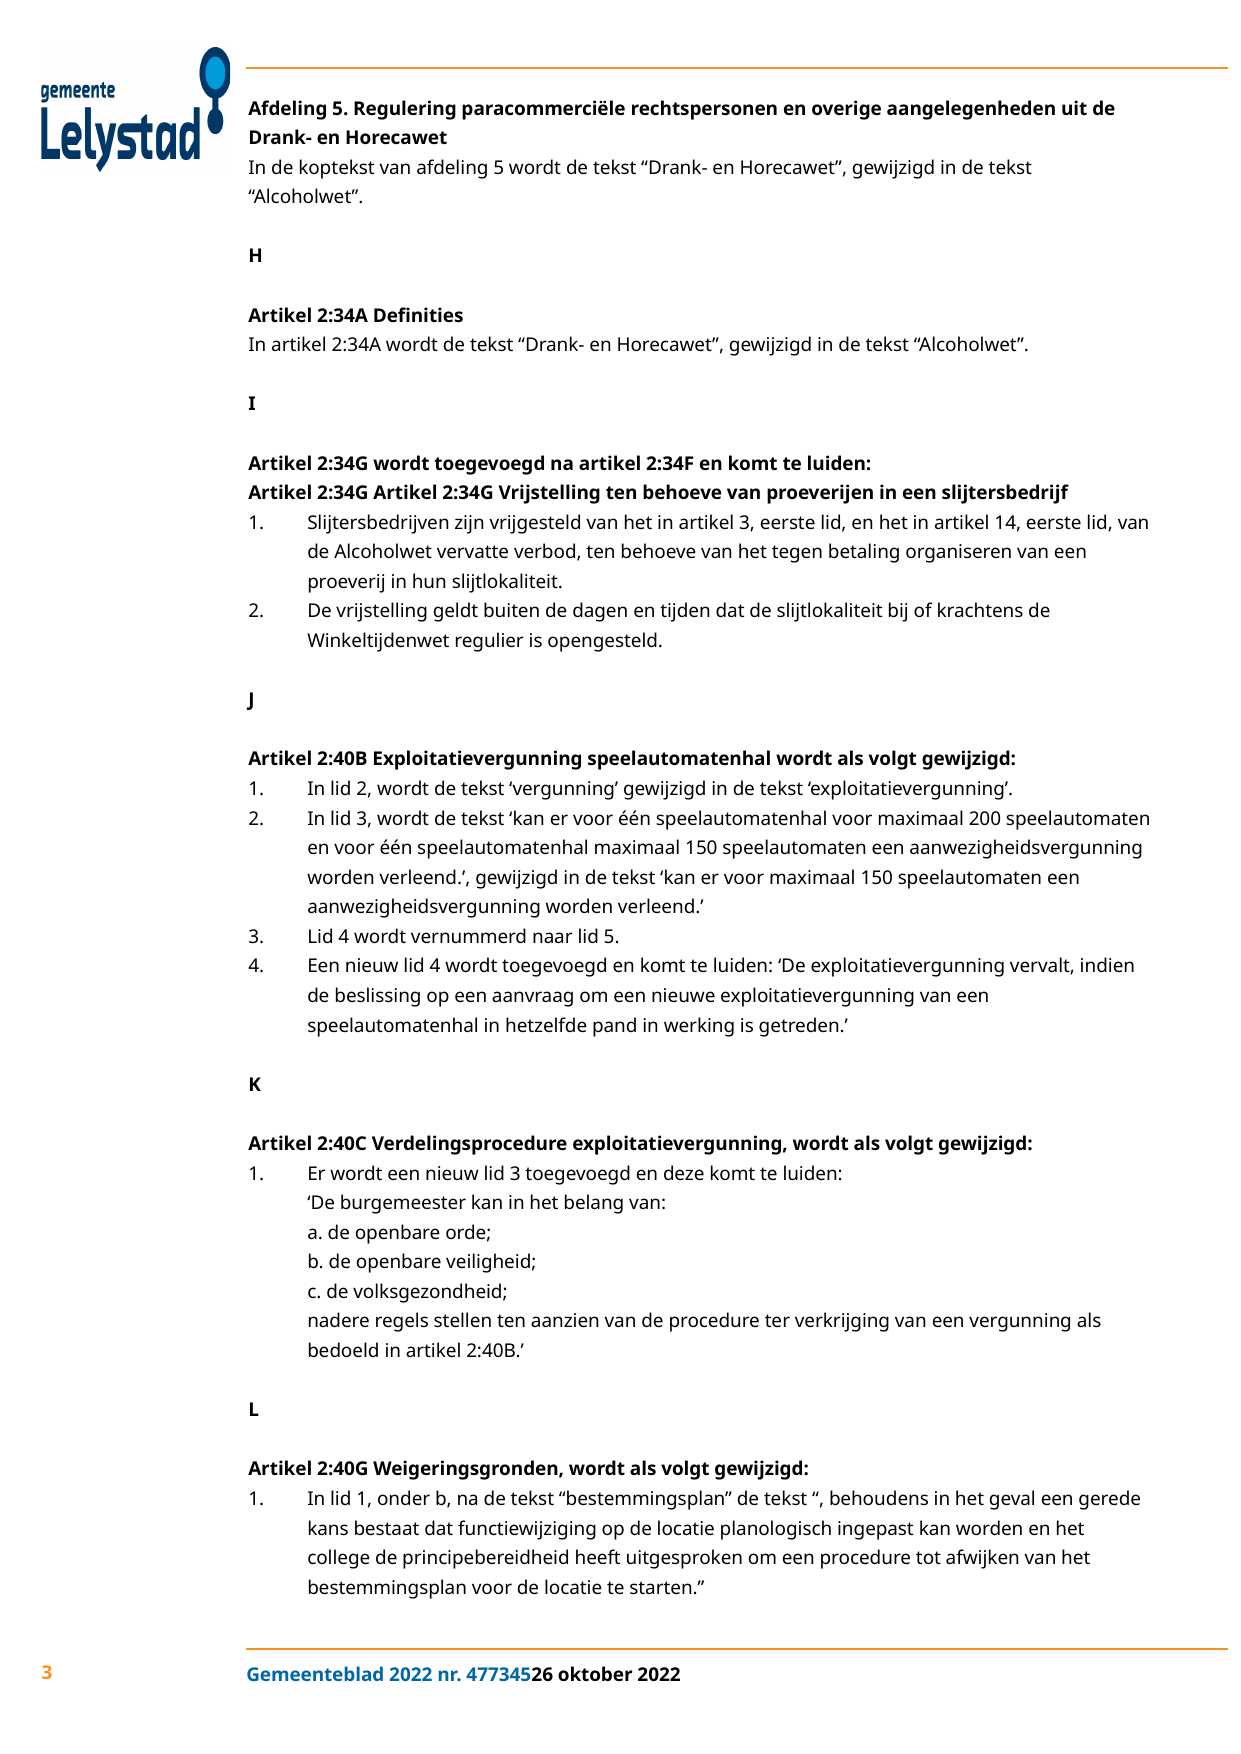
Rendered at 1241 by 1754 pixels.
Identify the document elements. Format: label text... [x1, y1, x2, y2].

text J [248, 686, 1152, 712]
list De vrijstelling geldt buiten de dagen en tijden dat de slijtlokaliteit bij of krachtens de Winkeltijdenwet regulier is opengesteld. [248, 598, 1152, 653]
list Lid 4 wordt vernummerd naar lid 5. [248, 923, 1152, 949]
text L [248, 1396, 1152, 1422]
text I [248, 391, 1152, 416]
list b. de openbare veiligheid; [248, 1248, 1152, 1274]
text Afdeling 5. Regulering paracommerciële rechtspersonen en overige aangelegenheden uit de Drank- en Horecawet [248, 95, 1152, 150]
list Er wordt een nieuw lid 3 toegevoegd en deze komt te luiden: [248, 1160, 1152, 1186]
picture [41, 47, 231, 172]
list ‘De burgemeester kan in het belang van: [248, 1189, 1152, 1215]
text Artikel 2:40C Verdelingsprocedure exploitatievergunning, wordt als volgt gewijzigd: [248, 1130, 1152, 1156]
text Artikel 2:40G Weigeringsgronden, wordt als volgt gewijzigd: [248, 1456, 1152, 1481]
list In lid 1, onder b, na de tekst “bestemmingsplan” de tekst “, behoudens in het geval een gerede kans bestaat dat functiewijziging op de locatie planologisch ingepast kan worden en het college de principebereidheid heeft uitgesproken om een procedure tot afwijken van het bestemmingsplan voor de locatie te starten.” [248, 1485, 1152, 1600]
text H [248, 243, 1152, 268]
list Een nieuw lid 4 wordt toegevoegd en komt te luiden: ‘De exploitatievergunning vervalt, indien de beslissing op een aanvraag om een nieuwe exploitatievergunning van een speelautomatenhal in hetzelfde pand in werking is getreden.’ [248, 953, 1152, 1038]
text Artikel 2:34G Artikel 2:34G Vrijstelling ten behoeve van proeverijen in een slijtersbedrijf [248, 479, 1152, 505]
list In lid 2, wordt de tekst ‘vergunning’ gewijzigd in de tekst ‘exploitatievergunning’. [248, 775, 1152, 801]
list nadere regels stellen ten aanzien van de procedure ter verkrijging van een vergunning als bedoeld in artikel 2:40B.’ [248, 1308, 1152, 1363]
list c. de volksgezondheid; [248, 1278, 1152, 1304]
text Artikel 2:40B Exploitatievergunning speelautomatenhal wordt als volgt gewijzigd: [248, 746, 1152, 771]
text In de koptekst van afdeling 5 wordt de tekst “Drank- en Horecawet”, gewijzigd in de tekst “Alcoholwet”. [248, 154, 1152, 209]
list Slijtersbedrijven zijn vrijgesteld van het in artikel 3, eerste lid, en het in artikel 14, eerste lid, van de Alcoholwet vervatte verbod, ten behoeve van het tegen betaling organiseren van een proeverij in hun slijtlokaliteit. [248, 509, 1152, 594]
text Artikel 2:34G wordt toegevoegd na artikel 2:34F en komt te luiden: [248, 450, 1152, 476]
text In artikel 2:34A wordt de tekst “Drank- en Horecawet”, gewijzigd in de tekst “Alcoholwet”. [248, 331, 1152, 357]
text K [248, 1071, 1152, 1097]
text Artikel 2:34A Definities [248, 302, 1152, 328]
list a. de openbare orde; [248, 1219, 1152, 1245]
list In lid 3, wordt de tekst ‘kan er voor één speelautomatenhal voor maximaal 200 speelautomaten en voor één speelautomatenhal maximaal 150 speelautomaten een aanwezigheidsvergunning worden verleend.’, gewijzigd in de tekst ‘kan er voor maximaal 150 speelautomaten een aanwezigheidsvergunning worden verleend.’ [248, 805, 1152, 919]
